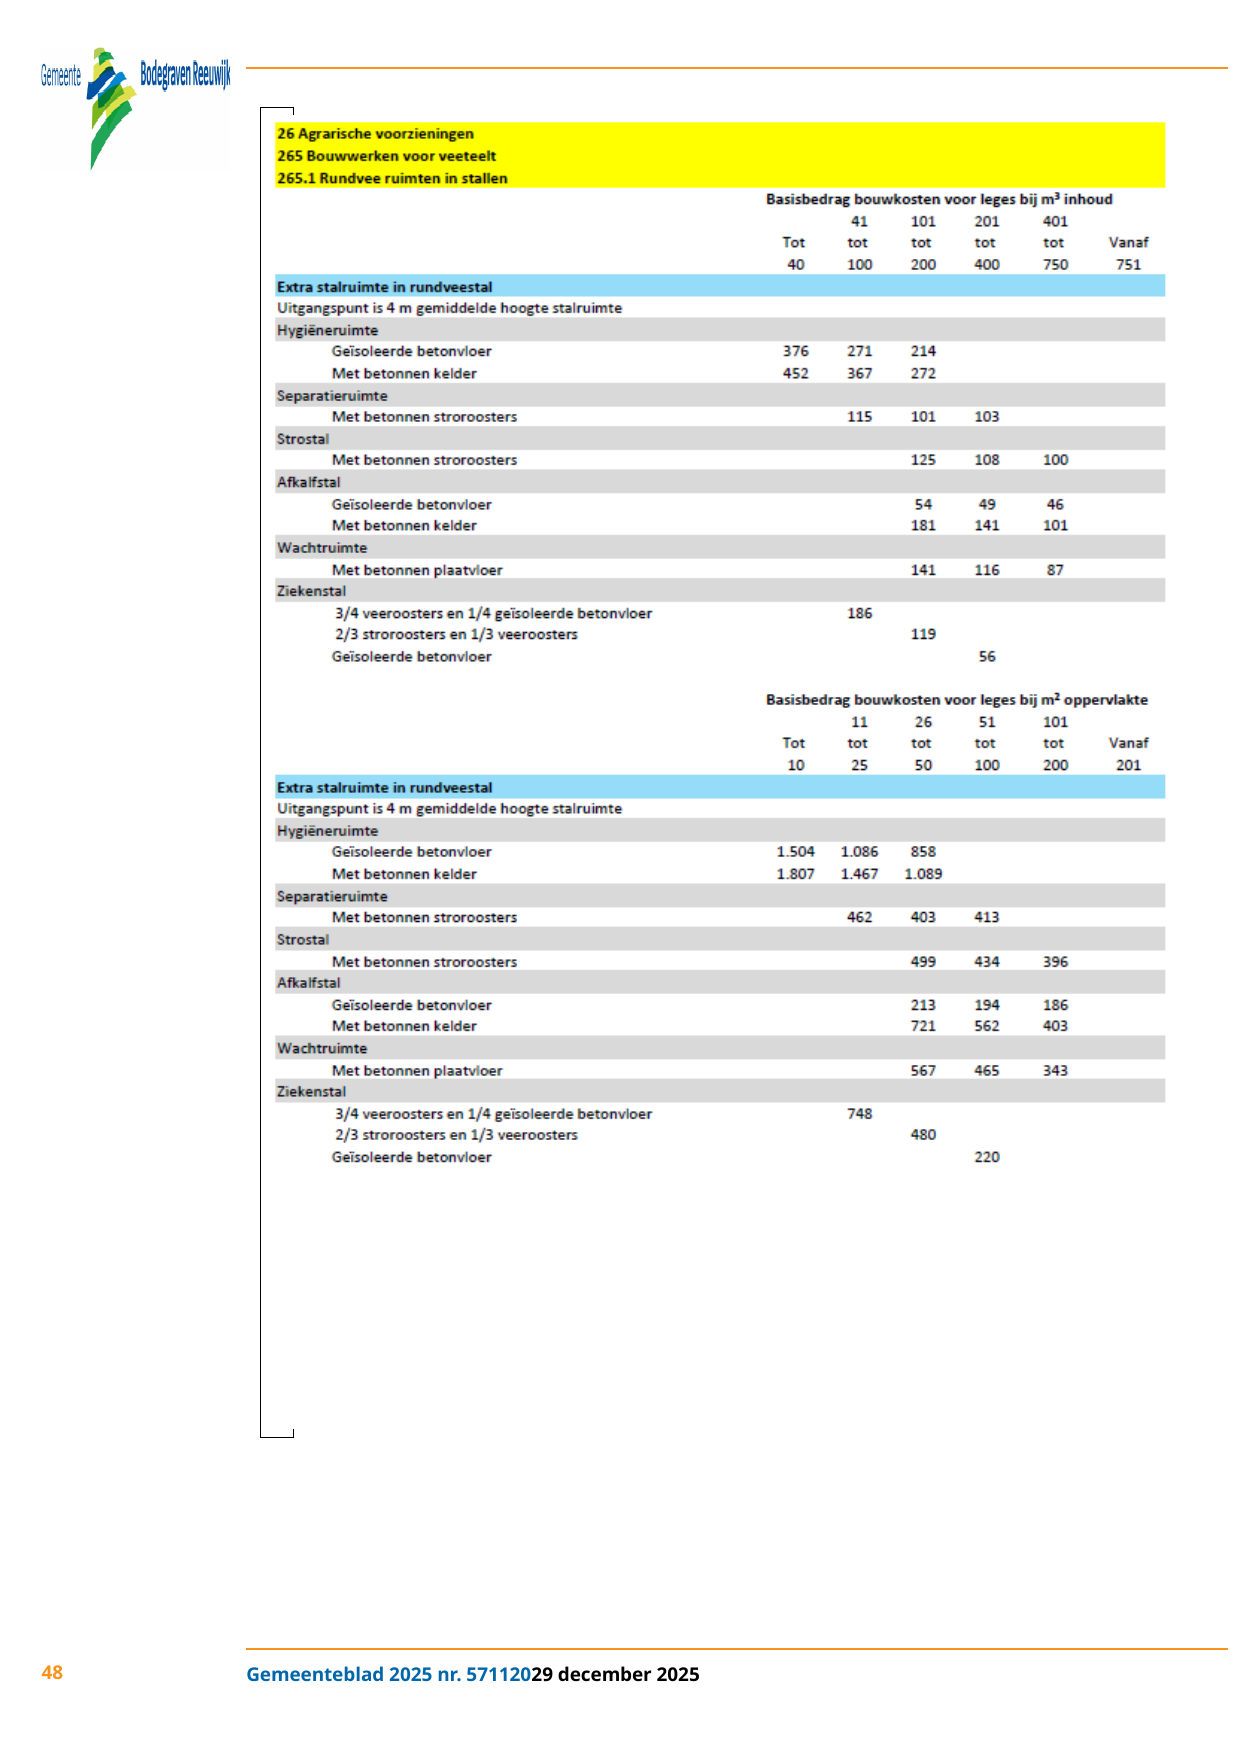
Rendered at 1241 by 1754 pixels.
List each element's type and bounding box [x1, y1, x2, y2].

picture [41, 47, 231, 172]
picture [268, 115, 1173, 1429]
